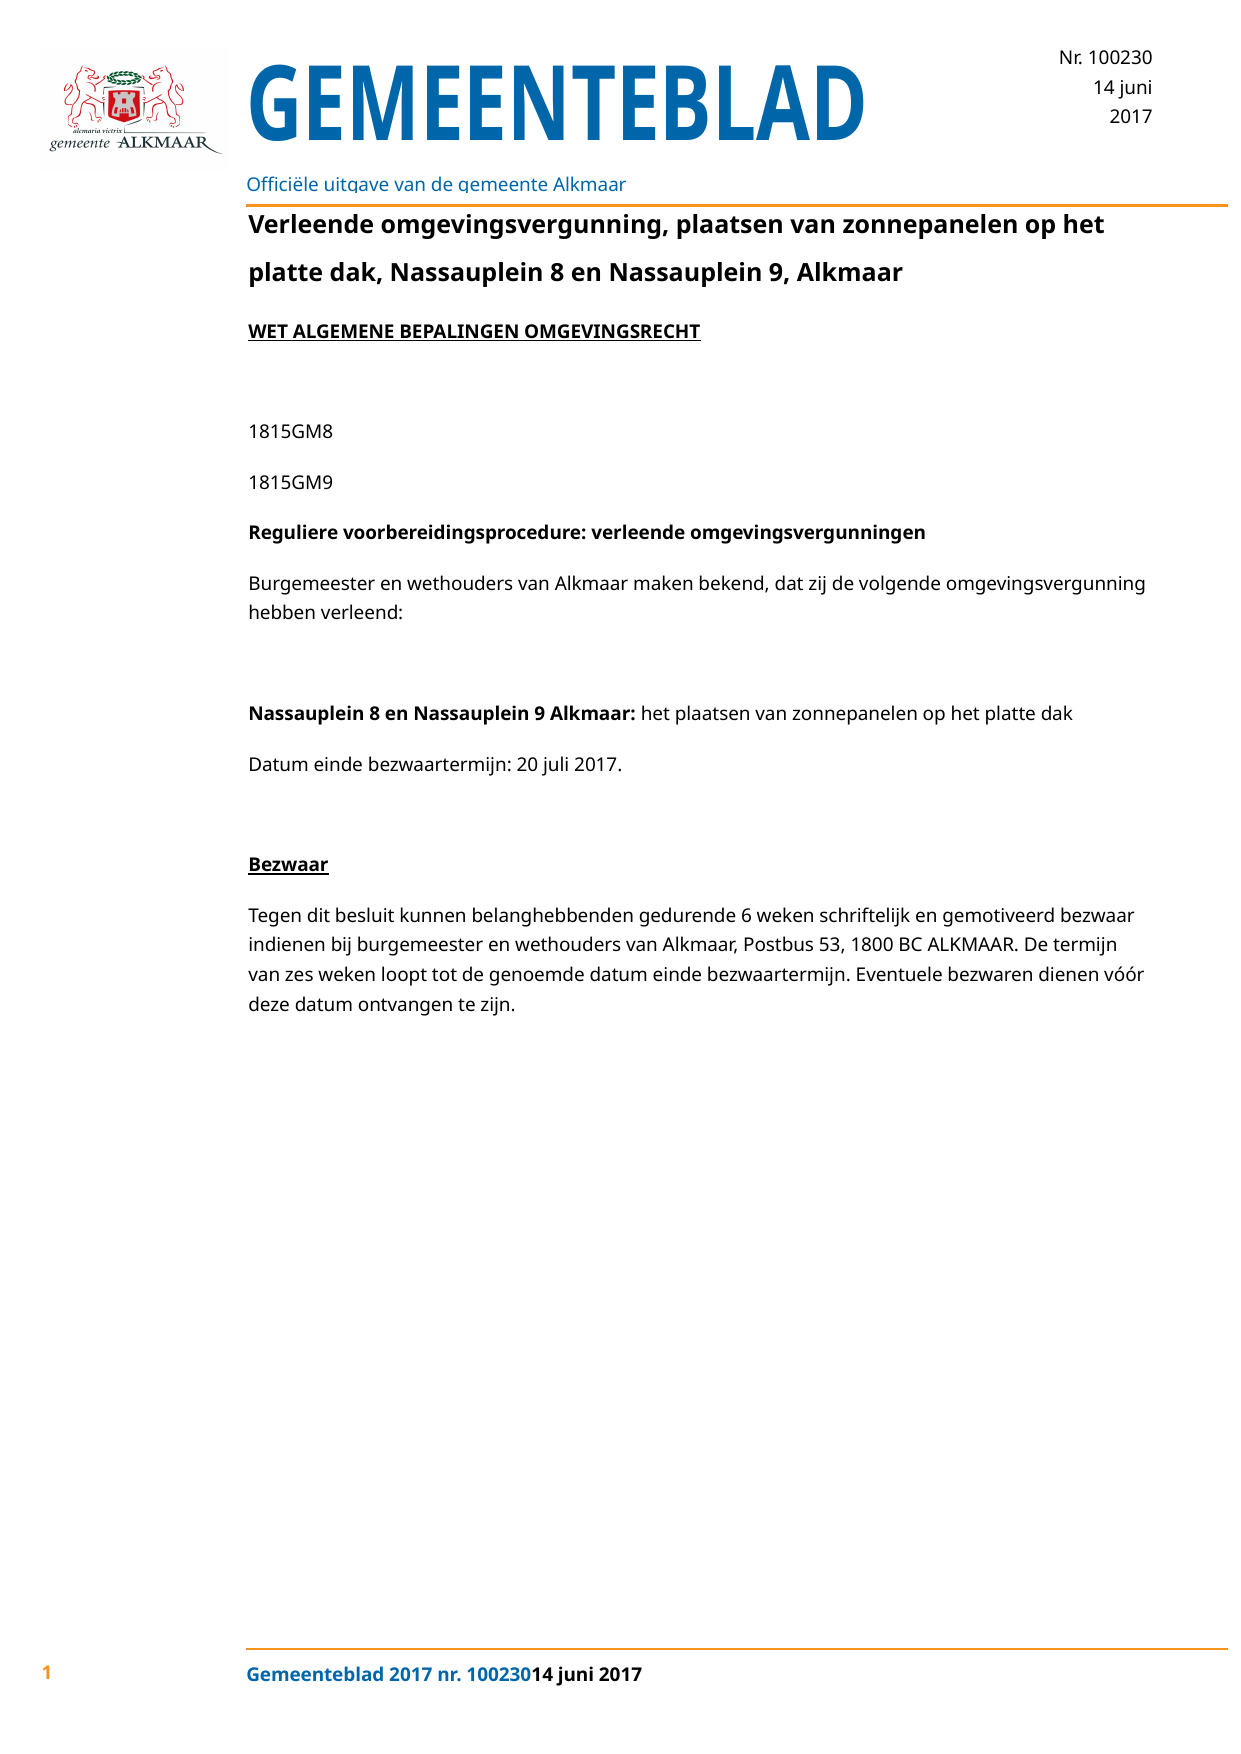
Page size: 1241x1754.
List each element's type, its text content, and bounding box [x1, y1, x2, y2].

text 1815GM9 [248, 469, 1152, 495]
text Reguliere voorbereidingsprocedure: verleende omgevingsvergunningen [248, 519, 1152, 545]
text Tegen dit besluit kunnen belanghebbenden gedurende 6 weken schriftelijk en gemotiveerd bezwaar indienen bij burgemeester en wethouders van Alkmaar, Postbus 53, 1800 BC ALKMAAR. De termijn van zes weken loopt tot de genoemde datum einde bezwaartermijn. Eventuele bezwaren dienen vóór deze datum ontvangen te zijn. [248, 902, 1152, 1017]
text Datum einde bezwaartermijn: 20 juli 2017. [248, 751, 1152, 777]
text Nassauplein 8 en Nassauplein 9 Alkmaar: het plaatsen van zonnepanelen op het platte dak [248, 700, 1152, 726]
text WET ALGEMENE BEPALINGEN OMGEVINGSRECHT [248, 318, 1152, 344]
picture [41, 47, 231, 172]
text Burgemeester en wethouders van Alkmaar maken bekend, dat zij de volgende omgevingsvergunning hebben verleend: [248, 570, 1152, 625]
text 1815GM8 [248, 419, 1152, 444]
text Bezwaar [248, 852, 1152, 877]
text Verleende omgevingsvergunning, plaatsen van zonnepanelen op het platte dak, Nassauplein 8 en Nassauplein 9, Alkmaar [248, 207, 1152, 288]
